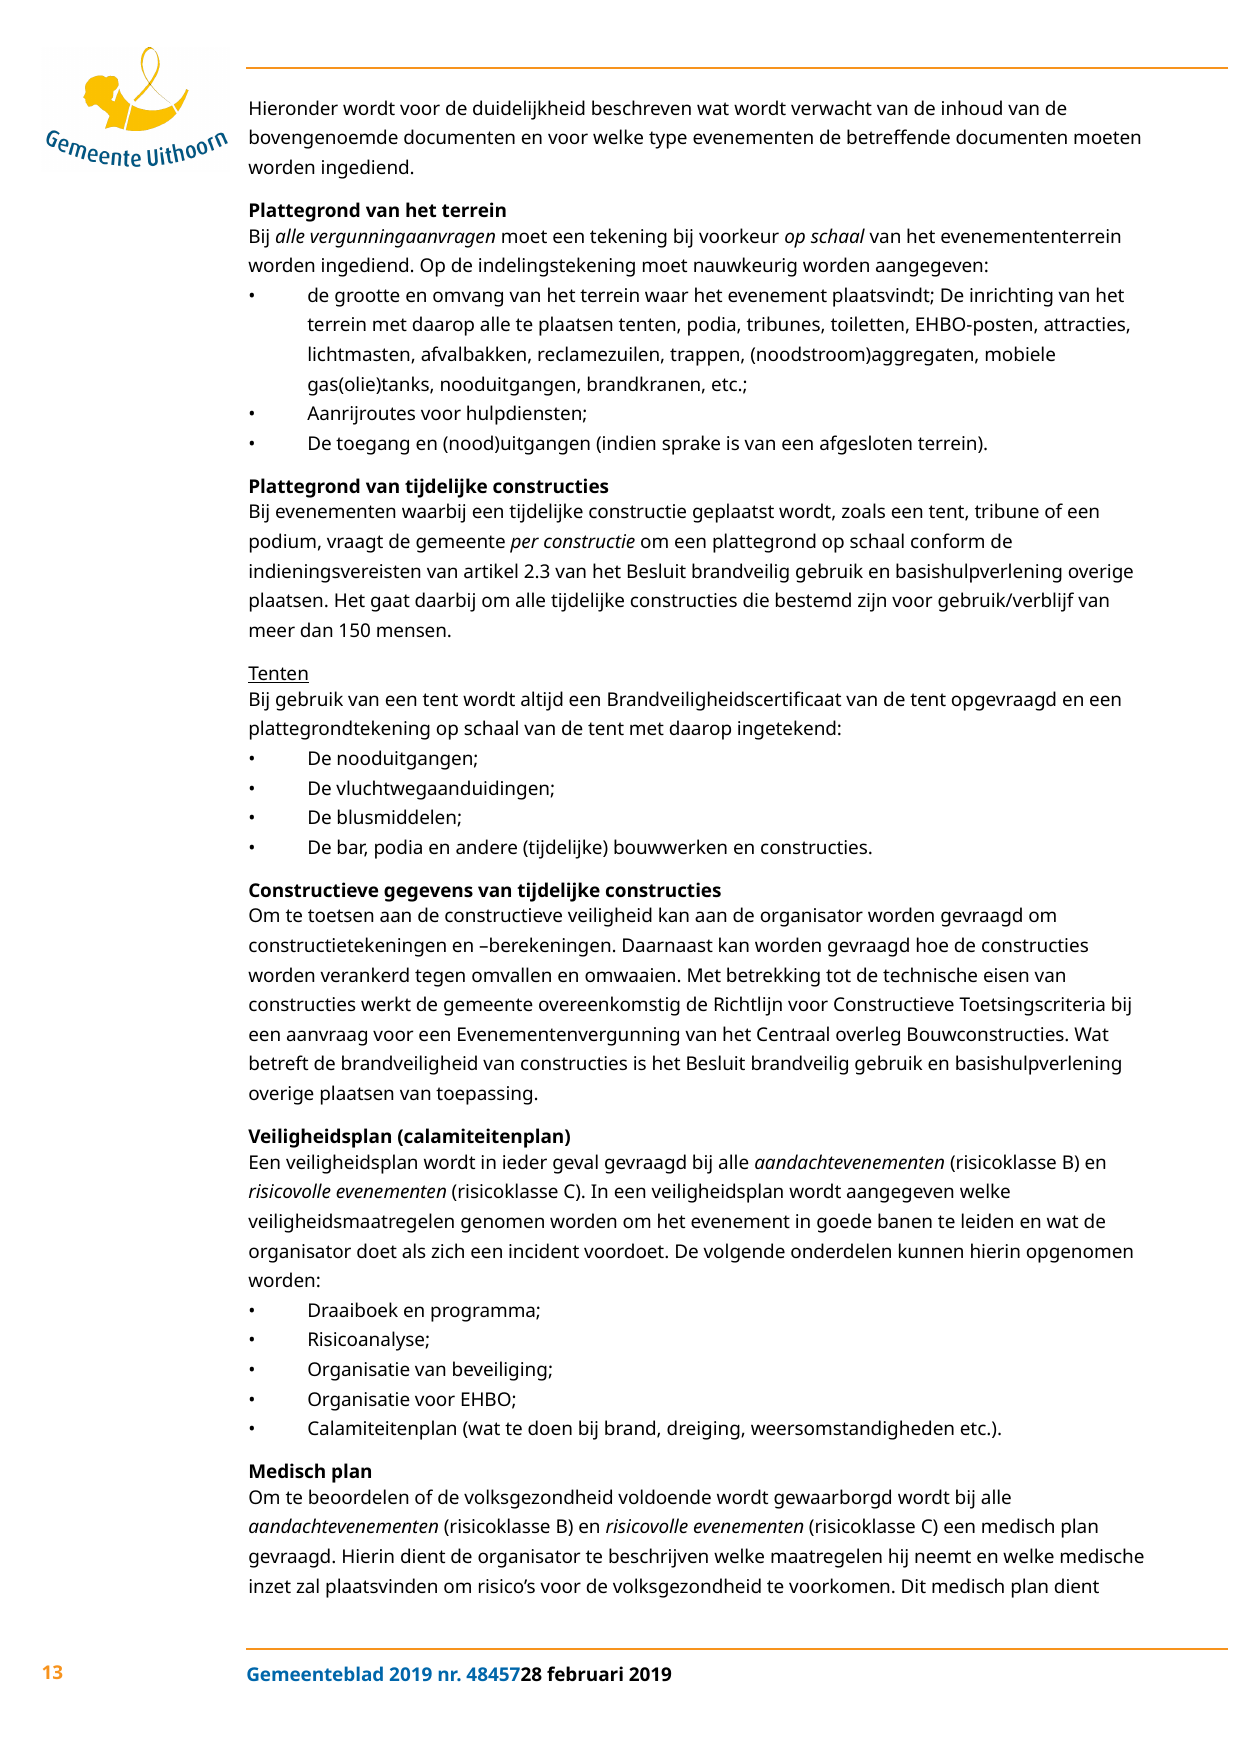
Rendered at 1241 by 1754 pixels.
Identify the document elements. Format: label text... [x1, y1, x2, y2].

text Om te beoordelen of de volksgezondheid voldoende wordt gewaarborgd wordt bij alle aandachtevenementen (risicoklasse B) en risicovolle evenementen (risicoklasse C) een medisch plan gevraagd. Hierin dient de organisator te beschrijven welke maatregelen hij neemt en welke medische inzet zal plaatsvinden om risico’s voor de volksgezondheid te voorkomen. Dit medisch plan dient [248, 1484, 1152, 1599]
list De bar, podia en andere (tijdelijke) bouwwerken en constructies. [248, 834, 1152, 859]
list De nooduitgangen; [248, 745, 1152, 771]
text Tenten [248, 660, 1152, 686]
text Medisch plan [248, 1458, 1152, 1484]
text Een veiligheidsplan wordt in ieder geval gevraagd bij alle aandachtevenementen (risicoklasse B) en risicovolle evenementen (risicoklasse C). In een veiligheidsplan wordt aangegeven welke veiligheidsmaatregelen genomen worden om het evenement in goede banen te leiden en wat de organisator doet als zich een incident voordoet. De volgende onderdelen kunnen hierin opgenomen worden: [248, 1149, 1152, 1293]
text Bij gebruik van een tent wordt altijd een Brandveiligheidscertificaat van de tent opgevraagd en een plattegrondtekening op schaal van de tent met daarop ingetekend: [248, 686, 1152, 741]
list De toegang en (nood)uitgangen (indien sprake is van een afgesloten terrein). [248, 430, 1152, 456]
list Risicoanalyse; [248, 1327, 1152, 1352]
list De vluchtwegaanduidingen; [248, 775, 1152, 800]
list Aanrijroutes voor hulpdiensten; [248, 400, 1152, 426]
picture [41, 47, 231, 172]
text Bij evenementen waarbij een tijdelijke constructie geplaatst wordt, zoals een tent, tribune of een podium, vraagt de gemeente per constructie om een plattegrond op schaal conform de indieningsvereisten van artikel 2.3 van het Besluit brandveilig gebruik en basishulpverlening overige plaatsen. Het gaat daarbij om alle tijdelijke constructies die bestemd zijn voor gebruik/verblijf van meer dan 150 mensen. [248, 499, 1152, 643]
list Calamiteitenplan (wat te doen bij brand, dreiging, weersomstandigheden etc.). [248, 1415, 1152, 1441]
text Plattegrond van het terrein [248, 197, 1152, 223]
list de grootte en omvang van het terrein waar het evenement plaatsvindt; De inrichting van het terrein met daarop alle te plaatsen tenten, podia, tribunes, toiletten, EHBO-posten, attracties, lichtmasten, afvalbakken, reclamezuilen, trappen, (noodstroom)aggregaten, mobiele gas(olie)tanks, nooduitgangen, brandkranen, etc.; [248, 282, 1152, 396]
text Bij alle vergunningaanvragen moet een tekening bij voorkeur op schaal van het evenemententerrein worden ingediend. Op de indelingstekening moet nauwkeurig worden aangegeven: [248, 223, 1152, 278]
list Organisatie voor EHBO; [248, 1386, 1152, 1411]
list Draaiboek en programma; [248, 1297, 1152, 1323]
text Plattegrond van tijdelijke constructies [248, 473, 1152, 499]
text Constructieve gegevens van tijdelijke constructies [248, 877, 1152, 903]
text Hieronder wordt voor de duidelijkheid beschreven wat wordt verwacht van de inhoud van de bovengenoemde documenten en voor welke type evenementen de betreffende documenten moeten worden ingediend. [248, 95, 1152, 180]
text Veiligheidsplan (calamiteitenplan) [248, 1123, 1152, 1149]
list Organisatie van beveiliging; [248, 1356, 1152, 1382]
list De blusmiddelen; [248, 804, 1152, 830]
text Om te toetsen aan de constructieve veiligheid kan aan de organisator worden gevraagd om constructietekeningen en –berekeningen. Daarnaast kan worden gevraagd hoe de constructies worden verankerd tegen omvallen en omwaaien. Met betrekking tot de technische eisen van constructies werkt de gemeente overeenkomstig de Richtlijn voor Constructieve Toetsingscriteria bij een aanvraag voor een Evenementenvergunning van het Centraal overleg Bouwconstructies. Wat betreft de brandveiligheid van constructies is het Besluit brandveilig gebruik en basishulpverlening overige plaatsen van toepassing. [248, 903, 1152, 1106]
